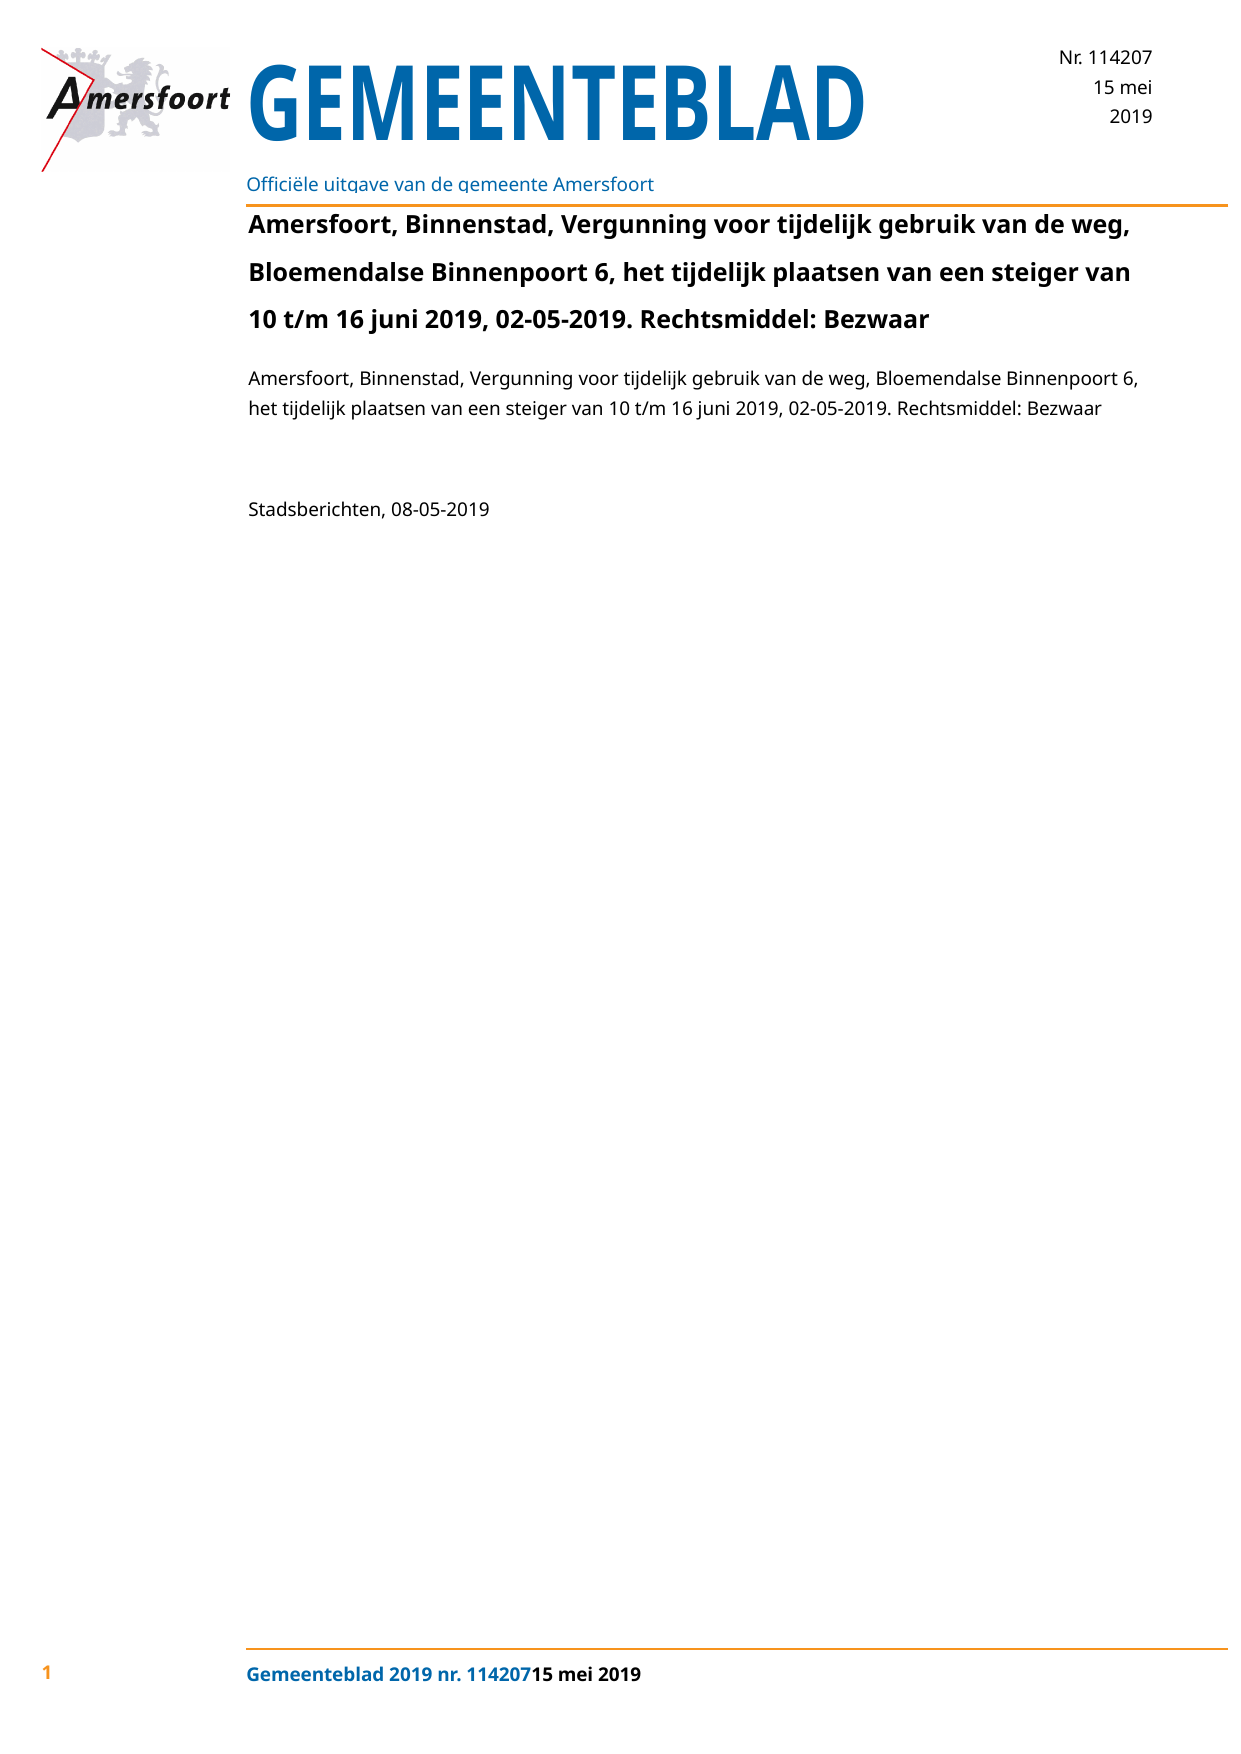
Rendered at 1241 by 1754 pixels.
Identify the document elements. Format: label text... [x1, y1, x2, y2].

text Stadsberichten, 08-05-2019 [248, 496, 1152, 522]
text Amersfoort, Binnenstad, Vergunning voor tijdelijk gebruik van de weg, Bloemendalse Binnenpoort 6, het tijdelijk plaatsen van een steiger van 10 t/m 16 juni 2019, 02-05-2019. Rechtsmiddel: Bezwaar [248, 366, 1152, 421]
picture [41, 47, 231, 172]
text Amersfoort, Binnenstad, Vergunning voor tijdelijk gebruik van de weg, Bloemendalse Binnenpoort 6, het tijdelijk plaatsen van een steiger van 10 t/m 16 juni 2019, 02-05-2019. Rechtsmiddel: Bezwaar [248, 207, 1152, 336]
